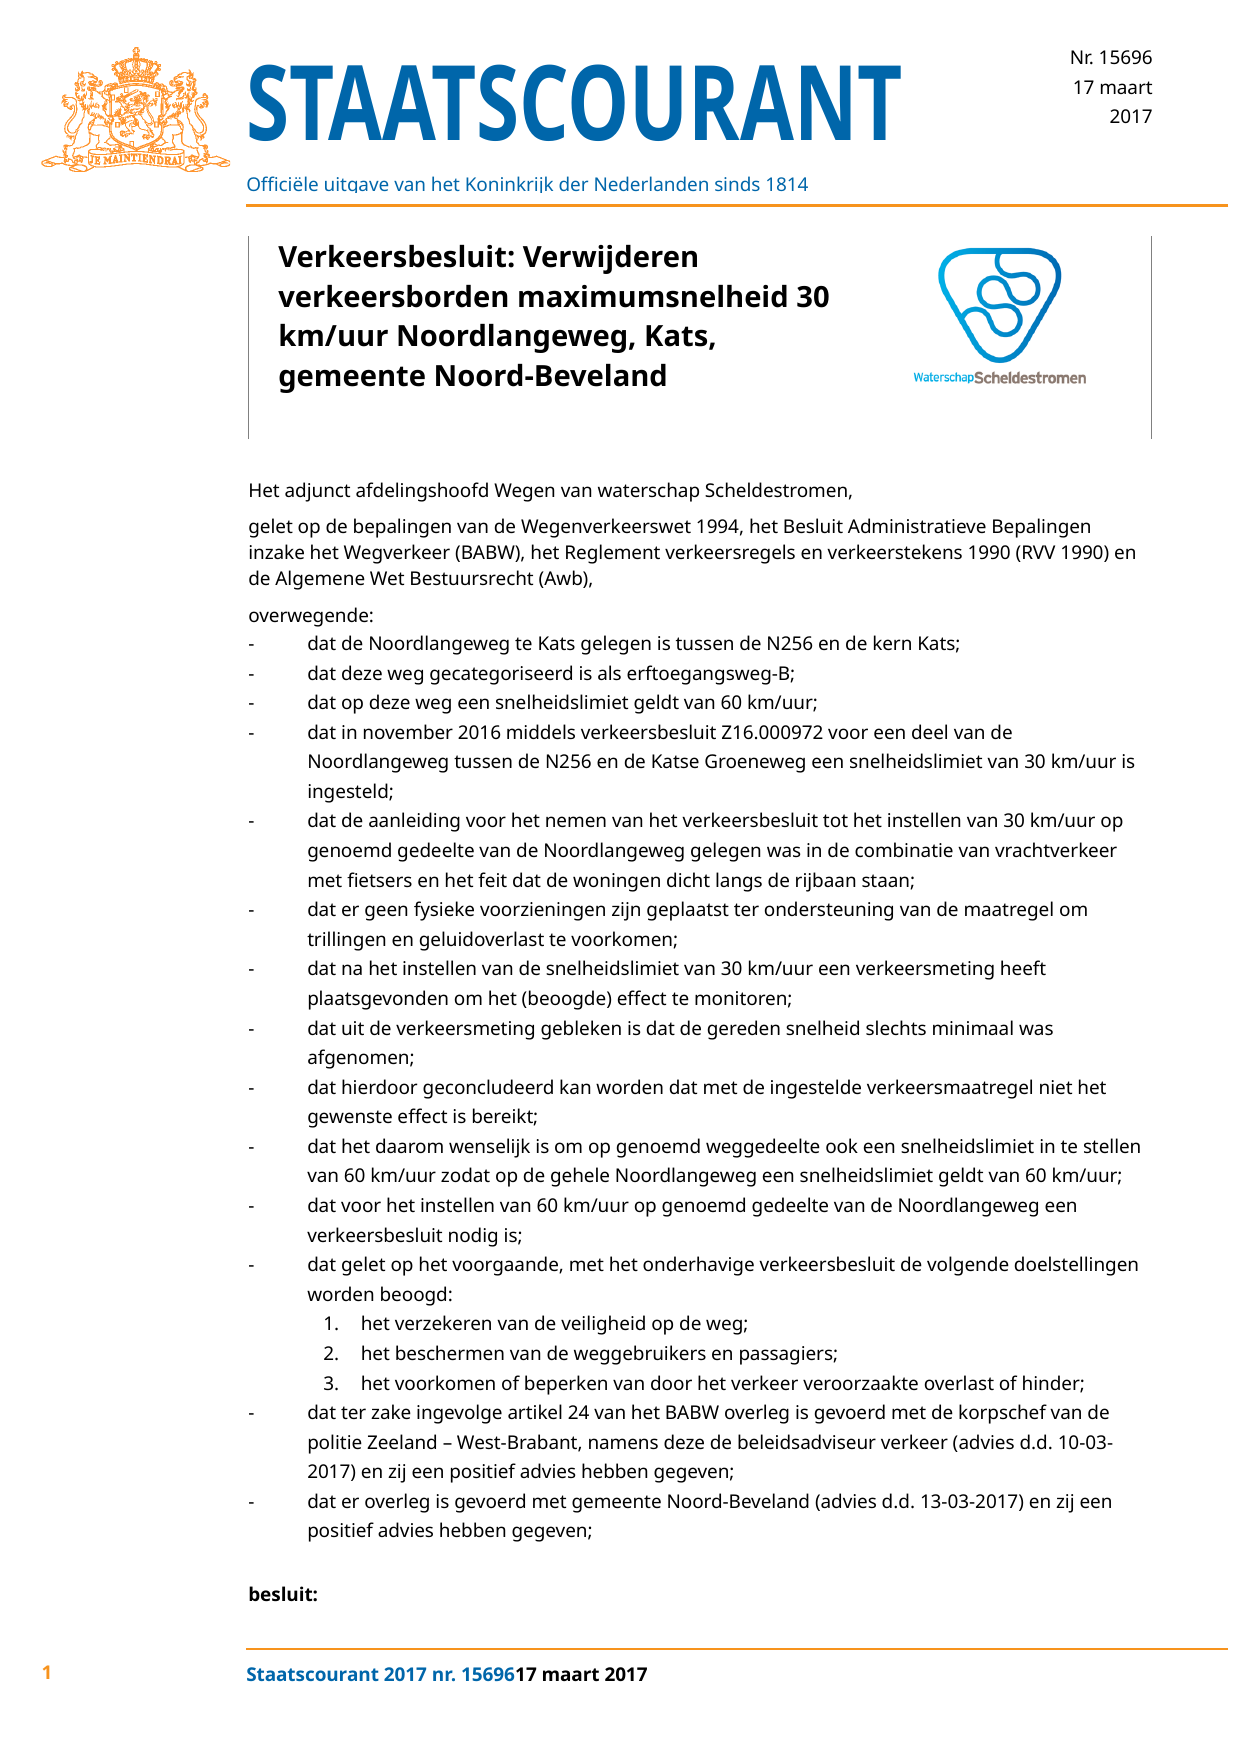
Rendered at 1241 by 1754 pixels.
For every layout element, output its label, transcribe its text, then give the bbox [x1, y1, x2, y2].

list dat de Noordlangeweg te Kats gelegen is tussen de N256 en de kern Kats; [248, 630, 1152, 656]
list dat er geen fysieke voorzieningen zijn geplaatst ter ondersteuning van de maatregel om trillingen en geluidoverlast te voorkomen; [248, 896, 1152, 952]
text gelet op de bepalingen van de Wegenverkeerswet 1994, het Besluit Administratieve Bepalingen inzake het Wegverkeer (BABW), het Reglement verkeersregels en verkeerstekens 1990 (RVV 1990) en de Algemene Wet Bestuursrecht (Awb), [248, 514, 1152, 591]
list dat er overleg is gevoerd met gemeente Noord-Beveland (advies d.d. 13-03-2017) en zij een positief advies hebben gegeven; [248, 1488, 1152, 1543]
list dat voor het instellen van 60 km/uur op genoemd gedeelte van de Noordlangeweg een verkeersbesluit nodig is; [248, 1192, 1152, 1247]
list dat uit de verkeersmeting gebleken is dat de gereden snelheid slechts minimaal was afgenomen; [248, 1015, 1152, 1070]
list dat het daarom wenselijk is om op genoemd weggedeelte ook een snelheidslimiet in te stellen van 60 km/uur zodat op de gehele Noordlangeweg een snelheidslimiet geldt van 60 km/uur; [248, 1133, 1152, 1188]
text besluit: [248, 1582, 1152, 1607]
list dat de aanleiding voor het nemen van het verkeersbesluit tot het instellen van 30 km/uur op genoemd gedeelte van de Noordlangeweg gelegen was in de combinatie van vrachtverkeer met fietsers en het feit dat de woningen dicht langs de rijbaan staan; [248, 808, 1152, 892]
table_header Verkeersbesluit: Verwijderen verkeersborden maximumsnelheid 30 km/uur Noordlangeweg, Kats, gemeente Noord-Beveland [249, 236, 850, 439]
list het beschermen van de weggebruikers en passagiers; [323, 1340, 1152, 1366]
list het verzekeren van de veiligheid op de weg; [323, 1311, 1152, 1336]
list dat ter zake ingevolge artikel 24 van het BABW overleg is gevoerd met de korpschef van de politie Zeeland – West-Brabant, namens deze de beleidsadviseur verkeer (advies d.d. 10-03-2017) en zij een positief advies hebben gegeven; [248, 1399, 1152, 1484]
table_header [1098, 236, 1151, 413]
text Het adjunct afdelingshoofd Wegen van waterschap Scheldestromen, [248, 477, 1152, 503]
table_header [850, 236, 903, 413]
list het voorkomen of beperken van door het verkeer veroorzaakte overlast of hinder; [323, 1370, 1152, 1395]
list dat deze weg gecategoriseerd is als erftoegangsweg-B; [248, 660, 1152, 685]
picture [41, 47, 231, 172]
list dat in november 2016 middels verkeersbesluit Z16.000972 voor een deel van de Noordlangeweg tussen de N256 en de Katse Groeneweg een snelheidslimiet van 30 km/uur is ingesteld; [248, 719, 1152, 804]
table_header [850, 414, 1151, 439]
picture [903, 236, 1098, 414]
text overwegende: [248, 602, 1152, 627]
list dat gelet op het voorgaande, met het onderhavige verkeersbesluit de volgende doelstellingen worden beoogd: [248, 1251, 1152, 1307]
list dat op deze weg een snelheidslimiet geldt van 60 km/uur; [248, 689, 1152, 715]
list dat na het instellen van de snelheidslimiet van 30 km/uur een verkeersmeting heeft plaatsgevonden om het (beoogde) effect te monitoren; [248, 956, 1152, 1011]
list dat hierdoor geconcludeerd kan worden dat met de ingestelde verkeersmaatregel niet het gewenste effect is bereikt; [248, 1074, 1152, 1129]
